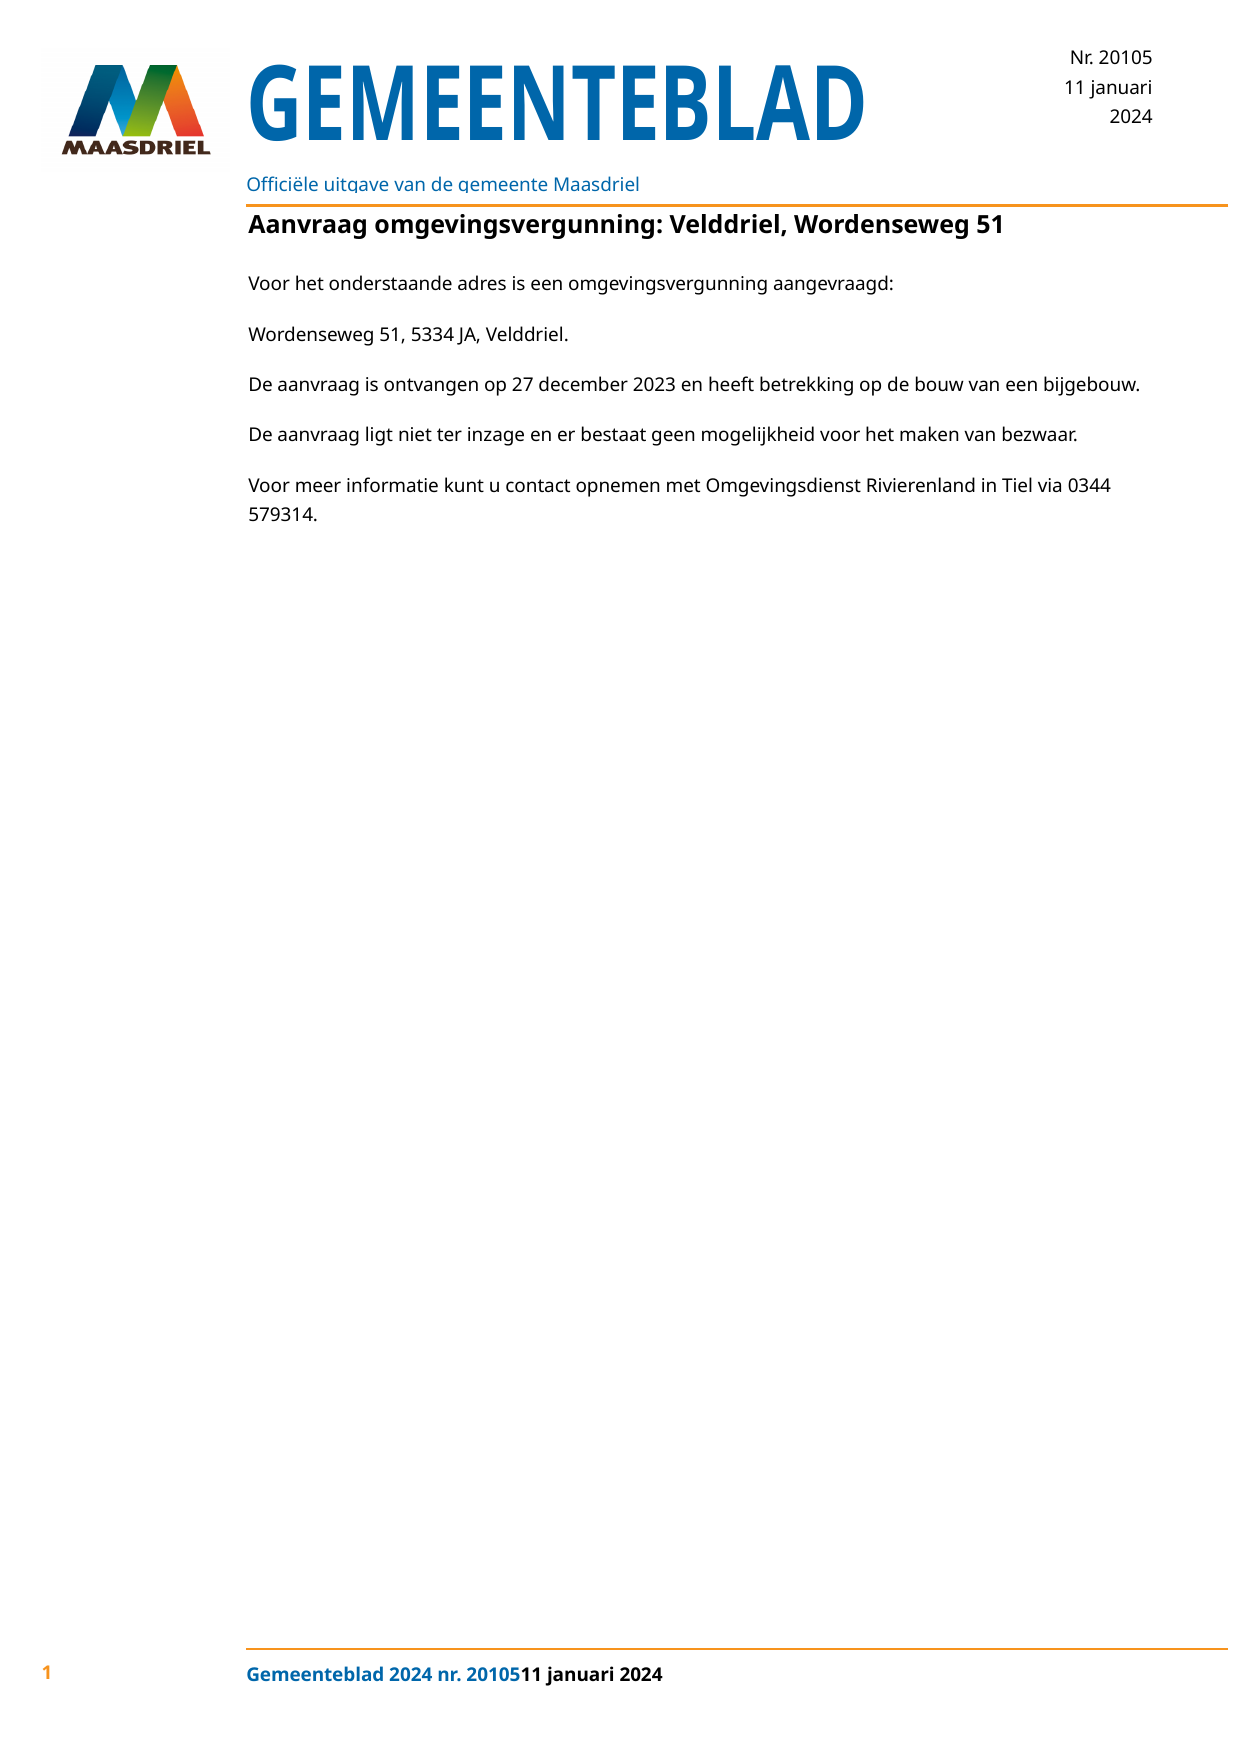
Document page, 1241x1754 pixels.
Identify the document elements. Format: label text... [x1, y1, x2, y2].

text Voor meer informatie kunt u contact opnemen met Omgevingsdienst Rivierenland in Tiel via 0344 579314. [248, 472, 1152, 527]
text Wordenseweg 51, 5334 JA, Velddriel. [248, 321, 1152, 346]
text Aanvraag omgevingsvergunning: Velddriel, Wordenseweg 51 [248, 207, 1152, 241]
text De aanvraag is ontvangen op 27 december 2023 en heeft betrekking op de bouw van een bijgebouw. [248, 371, 1152, 397]
text De aanvraag ligt niet ter inzage en er bestaat geen mogelijkheid voor het maken van bezwaar. [248, 422, 1152, 447]
text Voor het onderstaande adres is een omgevingsvergunning aangevraagd: [248, 270, 1152, 296]
picture [41, 47, 231, 172]
